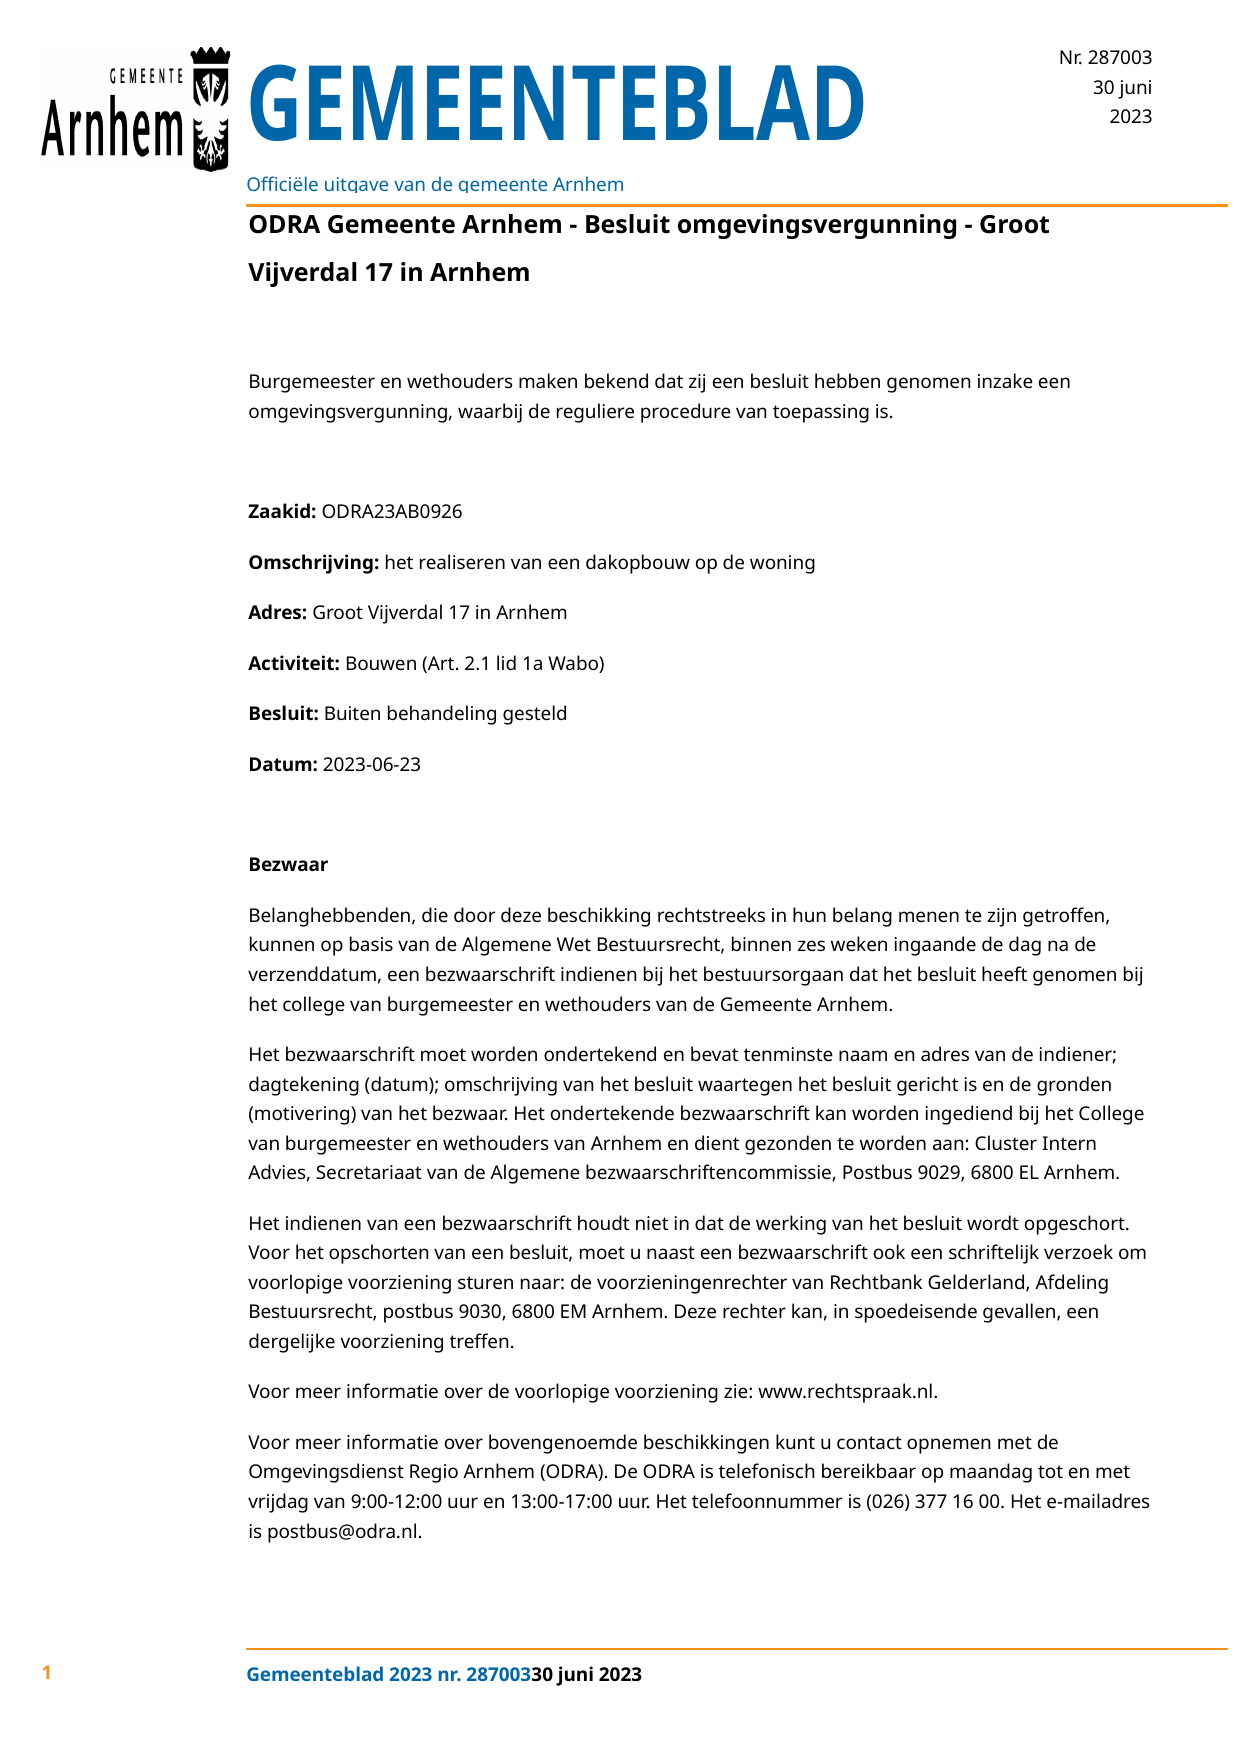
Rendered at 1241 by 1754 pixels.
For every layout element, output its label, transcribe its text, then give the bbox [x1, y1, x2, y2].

text Datum: 2023-06-23 [248, 751, 1152, 777]
text ODRA Gemeente Arnhem - Besluit omgevingsvergunning - Groot Vijverdal 17 in Arnhem [248, 207, 1152, 288]
text Zaakid: ODRA23AB0926 [248, 499, 1152, 524]
text Bezwaar [248, 852, 1152, 877]
text Voor meer informatie over bovengenoemde beschikkingen kunt u contact opnemen met de Omgevingsdienst Regio Arnhem (ODRA). De ODRA is telefonisch bereikbaar op maandag tot en met vrijdag van 9:00-12:00 uur en 13:00-17:00 uur. Het telefoonnummer is (026) 377 16 00. Het e-mailadres is postbus@odra.nl. [248, 1429, 1152, 1544]
text Het bezwaarschrift moet worden ondertekend en bevat tenminste naam en adres van de indiener; dagtekening (datum); omschrijving van het besluit waartegen het besluit gericht is en de gronden (motivering) van het bezwaar. Het ondertekende bezwaarschrift kan worden ingediend bij het College van burgemeester en wethouders van Arnhem en dient gezonden te worden aan: Cluster Intern Advies, Secretariaat van de Algemene bezwaarschriftencommissie, Postbus 9029, 6800 EL Arnhem. [248, 1041, 1152, 1185]
text Voor meer informatie over de voorlopige voorziening zie: www.rechtspraak.nl. [248, 1379, 1152, 1404]
text Adres: Groot Vijverdal 17 in Arnhem [248, 599, 1152, 625]
text Besluit: Buiten behandeling gesteld [248, 700, 1152, 726]
text Omschrijving: het realiseren van een dakopbouw op de woning [248, 549, 1152, 575]
text Het indienen van een bezwaarschrift houdt niet in dat de werking van het besluit wordt opgeschort. Voor het opschorten van een besluit, moet u naast een bezwaarschrift ook een schriftelijk verzoek om voorlopige voorziening sturen naar: de voorzieningenrechter van Rechtbank Gelderland, Afdeling Bestuursrecht, postbus 9030, 6800 EM Arnhem. Deze rechter kan, in spoedeisende gevallen, een dergelijke voorziening treffen. [248, 1210, 1152, 1354]
text Activiteit: Bouwen (Art. 2.1 lid 1a Wabo) [248, 650, 1152, 676]
text Burgemeester en wethouders maken bekend dat zij een besluit hebben genomen inzake een omgevingsvergunning, waarbij de reguliere procedure van toepassing is. [248, 368, 1152, 424]
picture [41, 47, 231, 172]
text Belanghebbenden, die door deze beschikking rechtstreeks in hun belang menen te zijn getroffen, kunnen op basis van de Algemene Wet Bestuursrecht, binnen zes weken ingaande de dag na de verzenddatum, een bezwaarschrift indienen bij het bestuursorgaan dat het besluit heeft genomen bij het college van burgemeester en wethouders van de Gemeente Arnhem. [248, 902, 1152, 1017]
